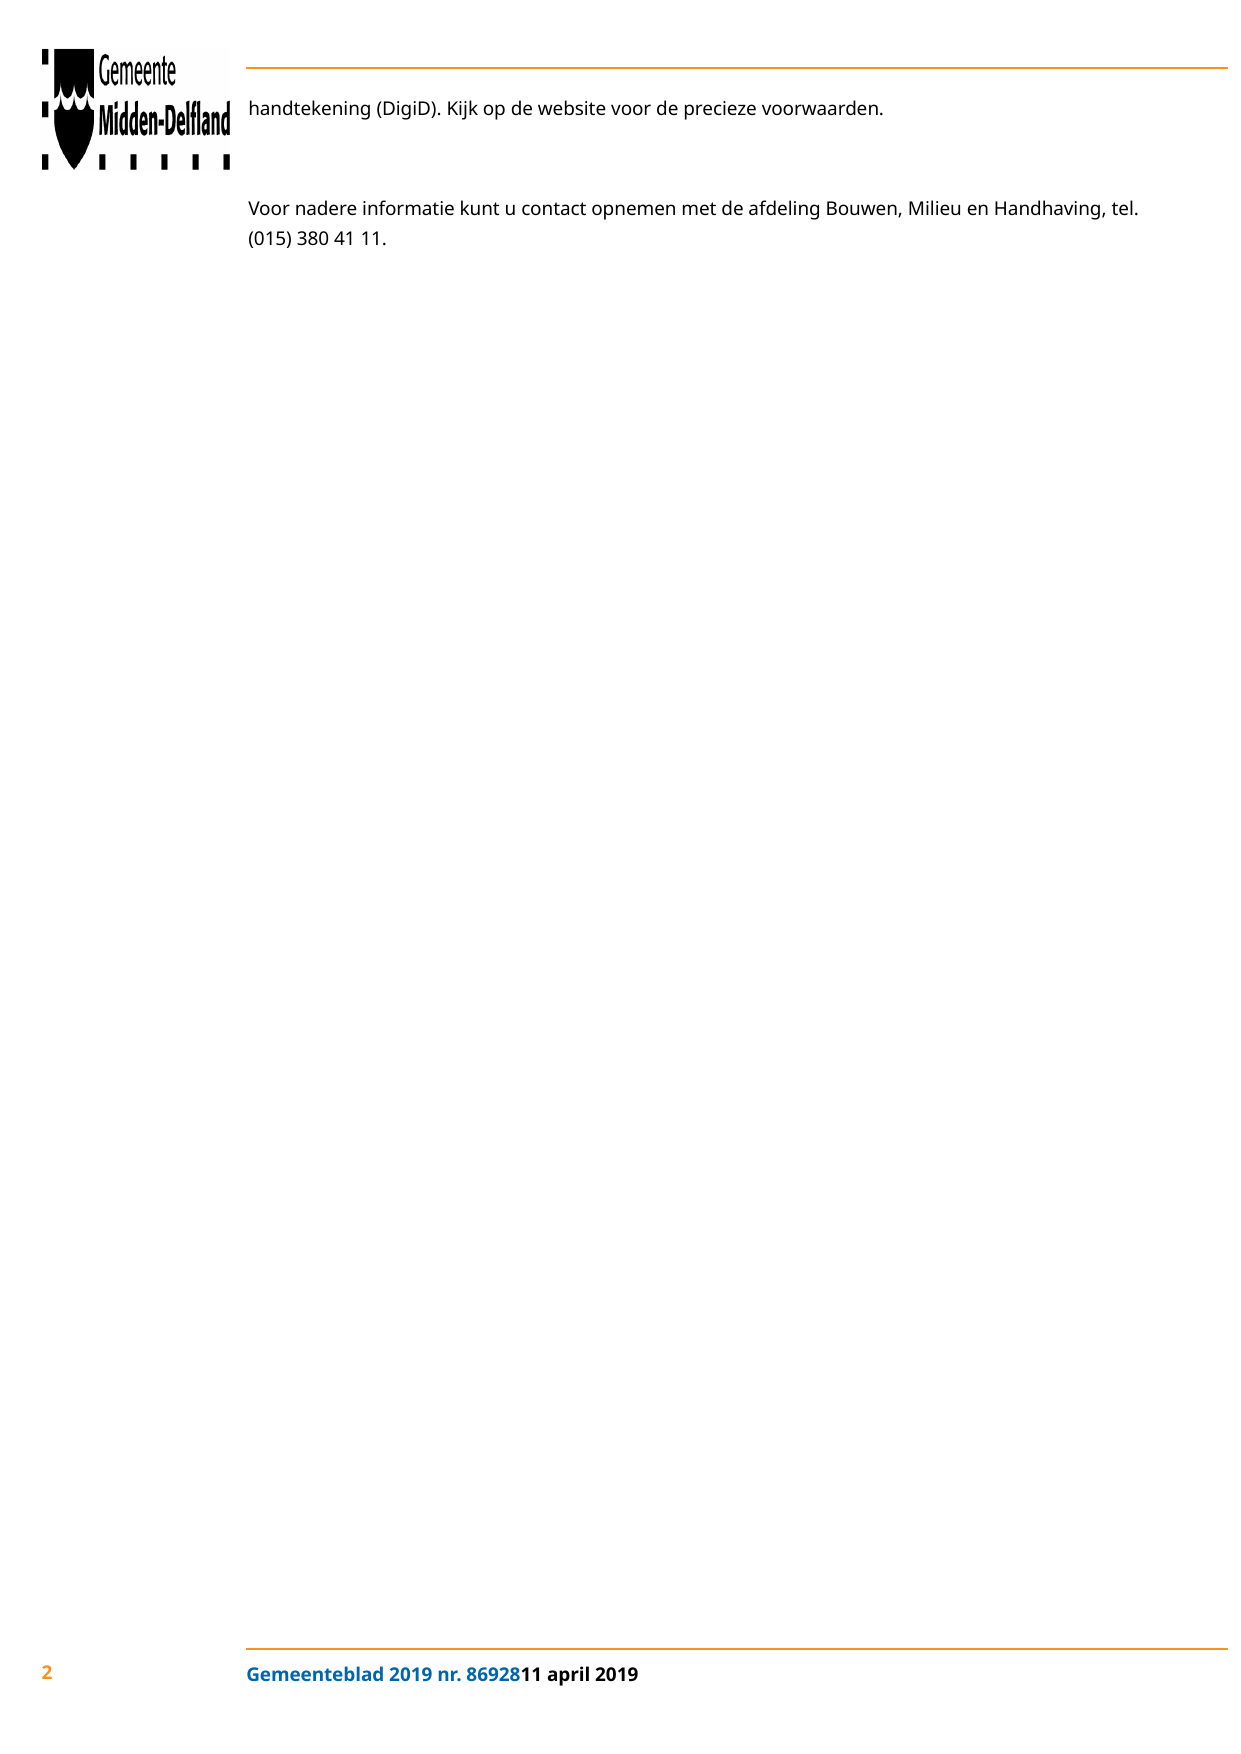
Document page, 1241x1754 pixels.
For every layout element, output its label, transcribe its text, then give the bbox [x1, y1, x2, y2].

picture [41, 47, 231, 172]
text Voor nadere informatie kunt u contact opnemen met de afdeling Bouwen, Milieu en Handhaving, tel. (015) 380 41 11. [248, 196, 1152, 251]
text handtekening (DigiD). Kijk op de website voor de precieze voorwaarden. [248, 95, 1152, 121]
